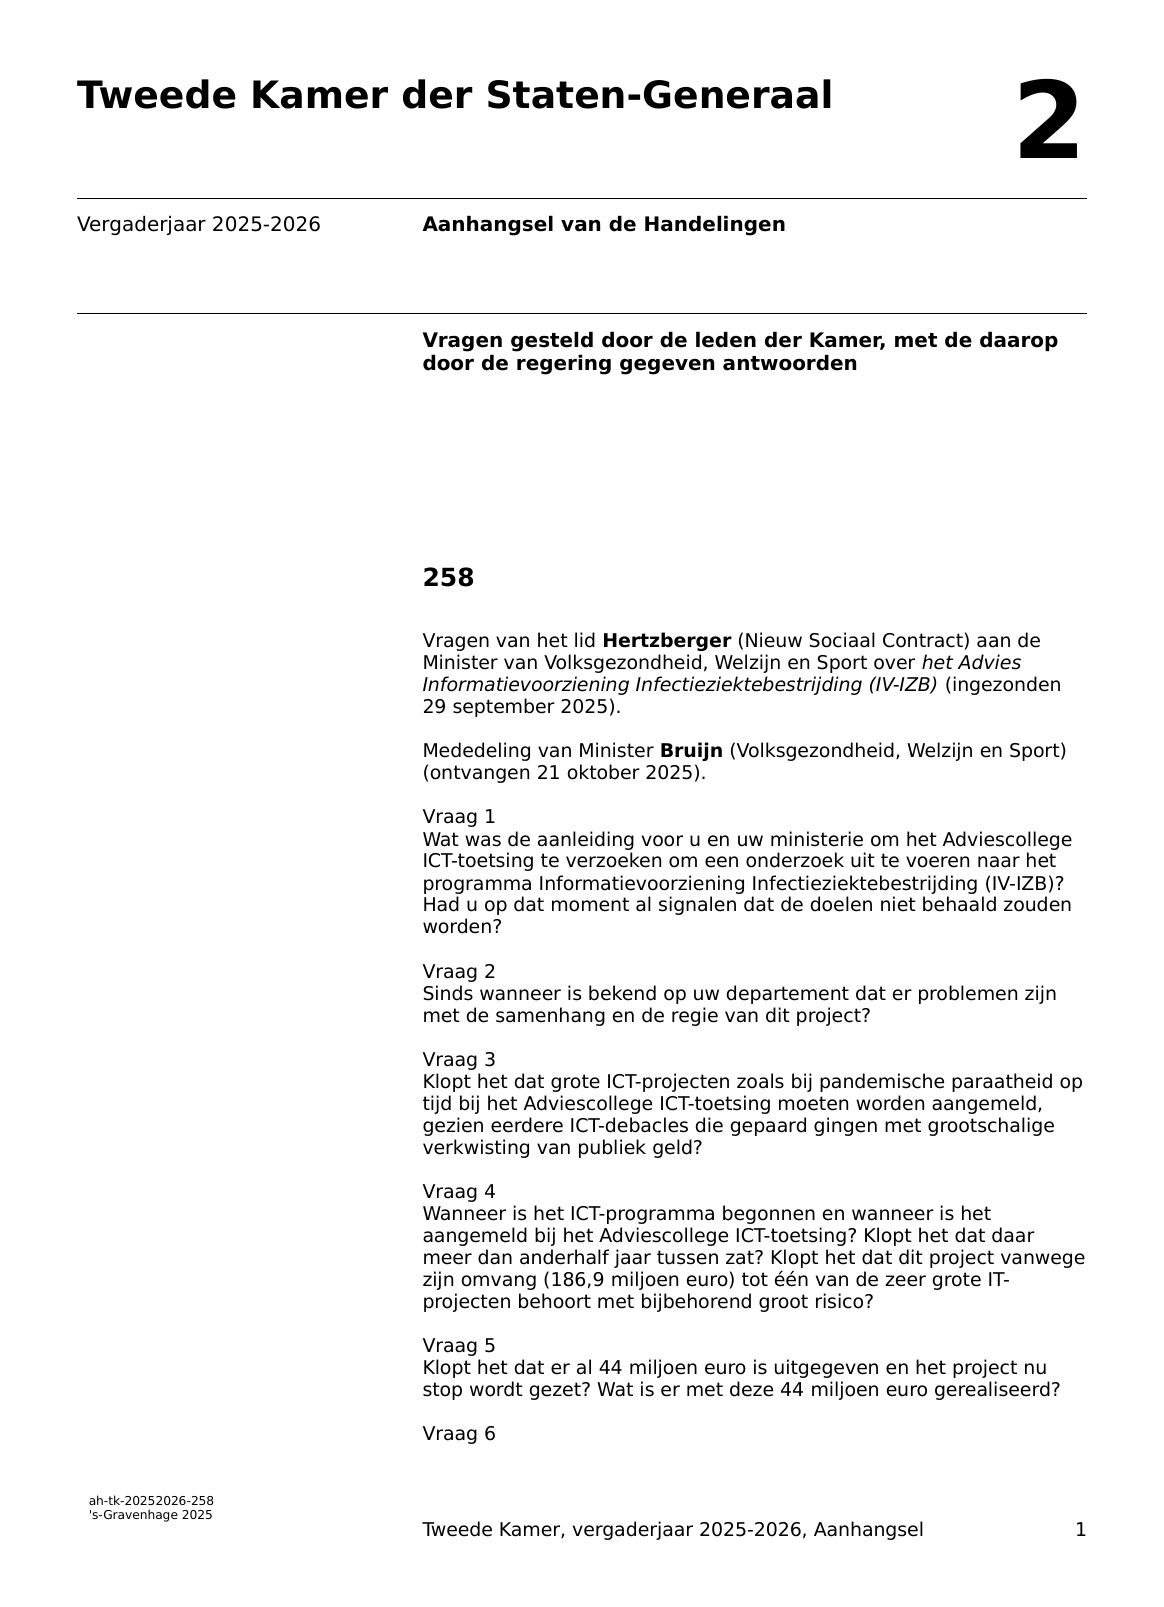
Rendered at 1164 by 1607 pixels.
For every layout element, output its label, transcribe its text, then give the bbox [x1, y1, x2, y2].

text 's-Gravenhage 2025 [88, 1508, 323, 1522]
text Vraag 2 [422, 961, 1087, 982]
table_cell Aanhangsel van de Handelingen [422, 199, 1087, 313]
text Wat was de aanleiding voor u en uw ministerie om het Adviescollege ICT-toetsing te verzoeken om een onderzoek uit te voeren naar het programma Informatievoorziening Infectieziektebestrijding (IV-IZB)? Had u op dat moment al signalen dat de doelen niet behaald zouden worden? [422, 828, 1087, 938]
text Wanneer is het ICT-programma begonnen en wanneer is het aangemeld bij het Adviescollege ICT-toetsing? Klopt het dat daar meer dan anderhalf jaar tussen zat? Klopt het dat dit project vanwege zijn omvang (186,9 miljoen euro) tot één van de zeer grote IT-projecten behoort met bijbehorend groot risico? [422, 1203, 1087, 1313]
text Vragen van het lid Hertzberger (Nieuw Sociaal Contract) aan de Minister van Volksgezondheid, Welzijn en Sport over het Advies Informatievoorziening Infectieziektebestrijding (IV-IZB) (ingezonden 29 september 2025). [422, 630, 1087, 718]
text Klopt het dat grote ICT-projecten zoals bij pandemische paraatheid op tijd bij het Adviescollege ICT-toetsing moeten worden aangemeld, gezien eerdere ICT-debacles die gepaard gingen met grootschalige verkwisting van publiek geld? [422, 1071, 1087, 1158]
text Vraag 4 [422, 1181, 1087, 1203]
text 258 [422, 563, 1087, 592]
table_cell Vragen gesteld door de leden der Kamer, met de daarop door de regering gegeven antwoorden [422, 314, 1087, 375]
text Mededeling van Minister Bruijn (Volksgezondheid, Welzijn en Sport) (ontvangen 21 oktober 2025). [422, 740, 1087, 784]
text Vraag 6 [422, 1423, 1087, 1445]
text Vraag 1 [422, 806, 1087, 828]
text ah-tk-20252026-258 [88, 1494, 323, 1508]
table_header 2 [886, 59, 1087, 198]
text Vraag 3 [422, 1049, 1087, 1071]
text Klopt het dat er al 44 miljoen euro is uitgegeven en het project nu stop wordt gezet? Wat is er met deze 44 miljoen euro gerealiseerd? [422, 1357, 1087, 1401]
table_header Tweede Kamer der Staten-Generaal [77, 59, 886, 198]
table_cell [77, 314, 422, 375]
text Vraag 5 [422, 1335, 1087, 1357]
text Sinds wanneer is bekend op uw departement dat er problemen zijn met de samenhang en de regie van dit project? [422, 982, 1087, 1026]
table_cell Vergaderjaar 2025-2026 [77, 199, 422, 313]
